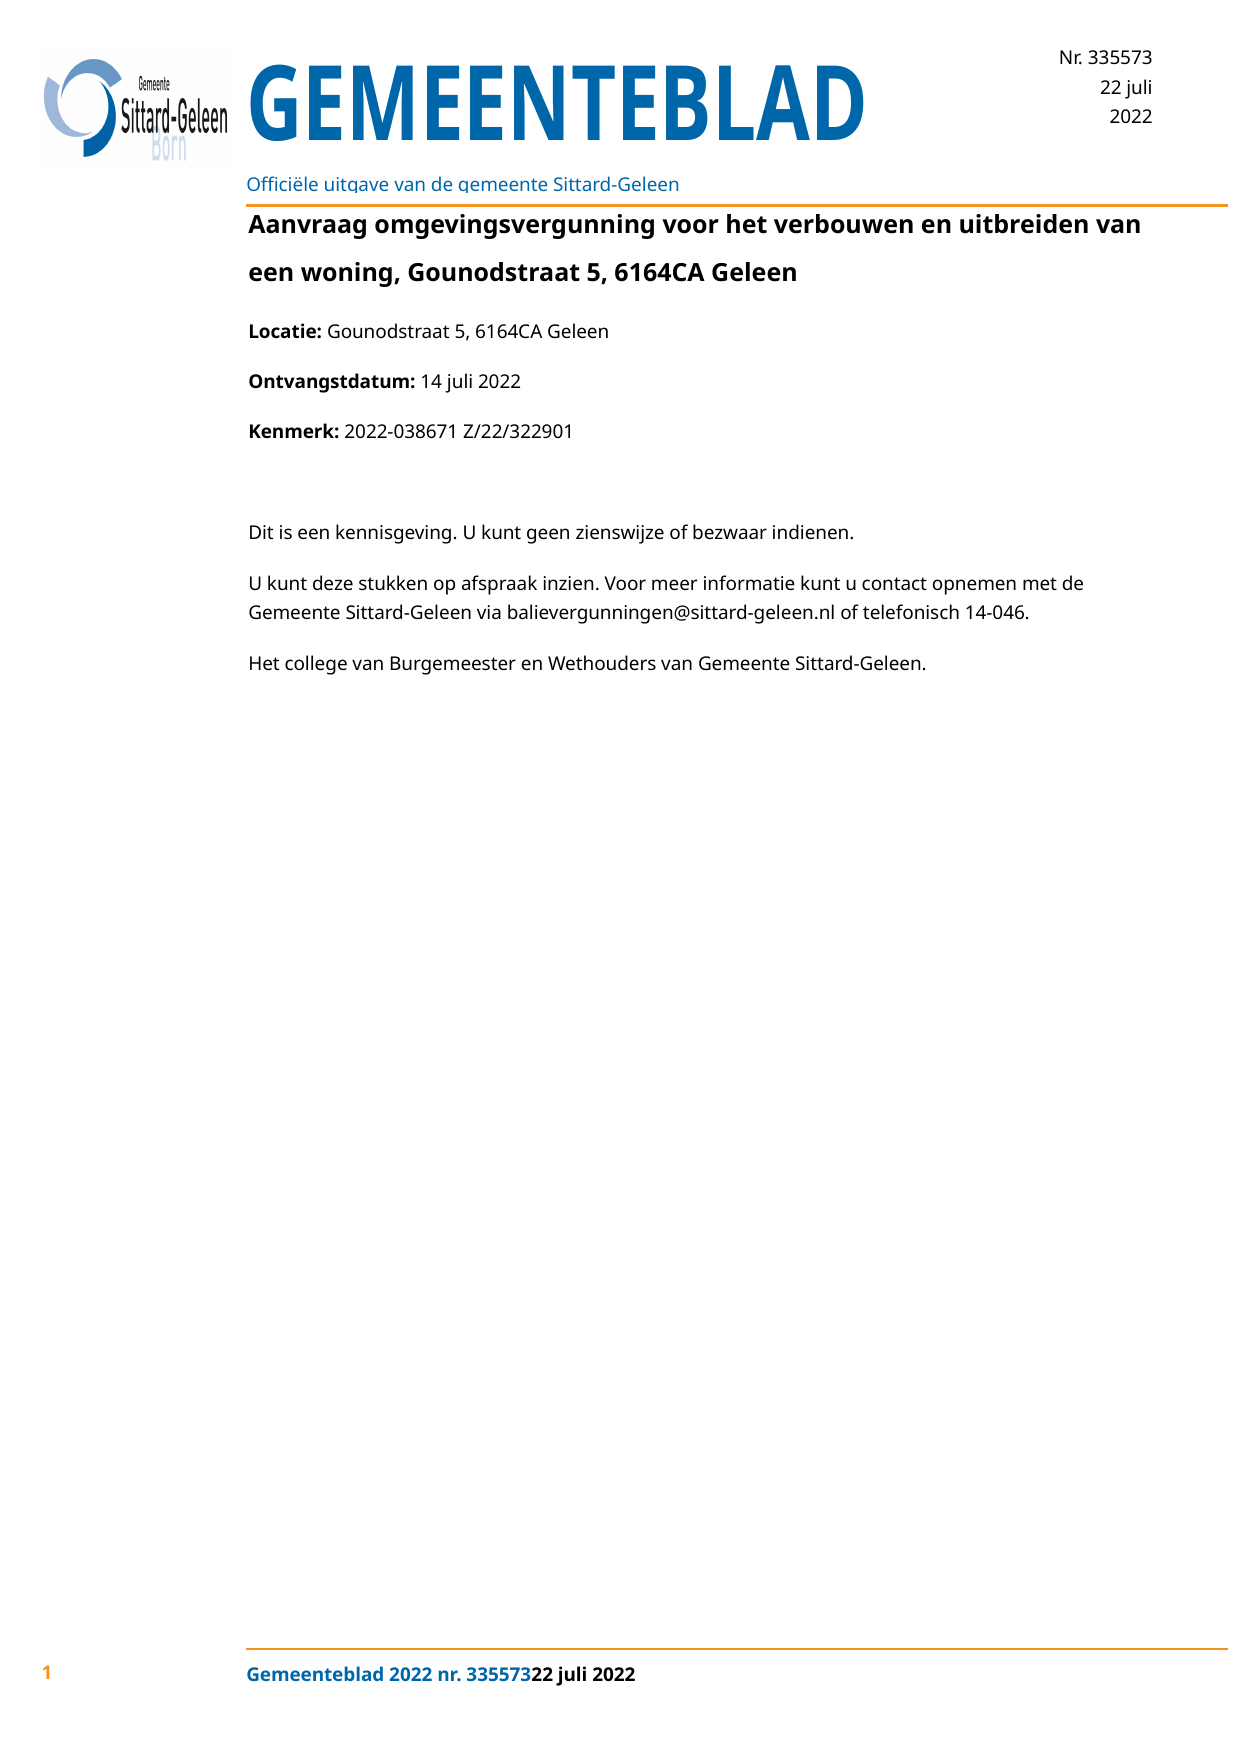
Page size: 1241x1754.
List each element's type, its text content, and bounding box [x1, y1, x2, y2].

text Het college van Burgemeester en Wethouders van Gemeente Sittard-Geleen. [248, 650, 1152, 676]
text Dit is een kennisgeving. U kunt geen zienswijze of bezwaar indienen. [248, 519, 1152, 545]
text Aanvraag omgevingsvergunning voor het verbouwen en uitbreiden van een woning, Gounodstraat 5, 6164CA Geleen [248, 207, 1152, 288]
text U kunt deze stukken op afspraak inzien. Voor meer informatie kunt u contact opnemen met de Gemeente Sittard-Geleen via balievergunningen@sittard-geleen.nl of telefonisch 14-046. [248, 570, 1152, 625]
text Ontvangstdatum: 14 juli 2022 [248, 368, 1152, 394]
text Locatie: Gounodstraat 5, 6164CA Geleen [248, 318, 1152, 344]
picture [41, 47, 231, 172]
text Kenmerk: 2022-038671 Z/22/322901 [248, 419, 1152, 444]
